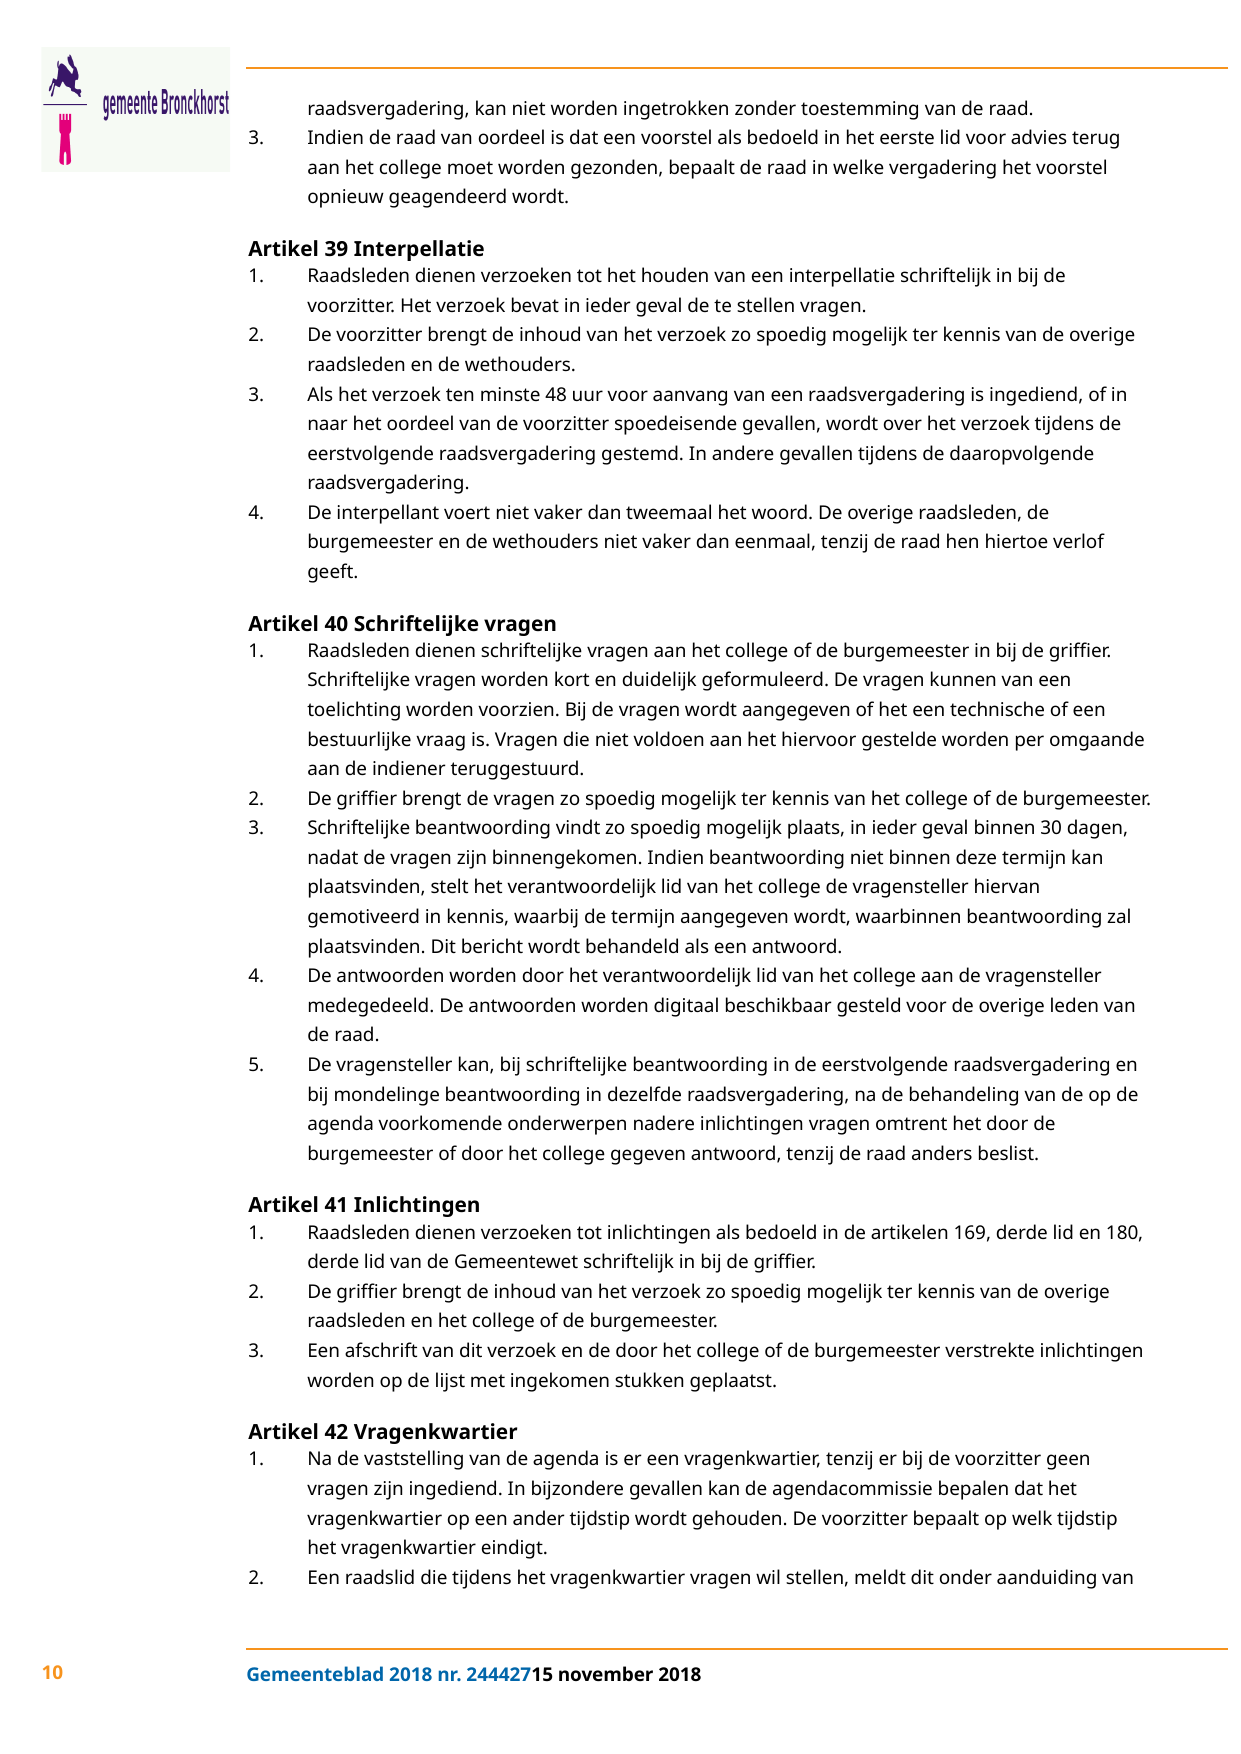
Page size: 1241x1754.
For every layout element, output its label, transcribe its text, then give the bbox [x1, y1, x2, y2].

list Raadsleden dienen schriftelijke vragen aan het college of de burgemeester in bij de griffier. Schriftelijke vragen worden kort en duidelijk geformuleerd. De vragen kunnen van een toelichting worden voorzien. Bij de vragen wordt aangegeven of het een technische of een bestuurlijke vraag is. Vragen die niet voldoen aan het hiervoor gestelde worden per omgaande aan de indiener teruggestuurd. [248, 637, 1152, 781]
text Artikel 41 Inlichtingen [248, 1190, 1152, 1219]
list De voorzitter brengt de inhoud van het verzoek zo spoedig mogelijk ter kennis van de overige raadsleden en de wethouders. [248, 322, 1152, 377]
picture [41, 47, 231, 172]
list Als het verzoek ten minste 48 uur voor aanvang van een raadsvergadering is ingediend, of in naar het oordeel van de voorzitter spoedeisende gevallen, wordt over het verzoek tijdens de eerstvolgende raadsvergadering gestemd. In andere gevallen tijdens de daaropvolgende raadsvergadering. [248, 381, 1152, 495]
text Artikel 42 Vragenkwartier [248, 1417, 1152, 1446]
list Raadsleden dienen verzoeken tot inlichtingen als bedoeld in de artikelen 169, derde lid en 180, derde lid van de Gemeentewet schriftelijk in bij de griffier. [248, 1219, 1152, 1274]
list Indien de raad van oordeel is dat een voorstel als bedoeld in het eerste lid voor advies terug aan het college moet worden gezonden, bepaalt de raad in welke vergadering het voorstel opnieuw geagendeerd wordt. [248, 124, 1152, 209]
list Na de vaststelling van de agenda is er een vragenkwartier, tenzij er bij de voorzitter geen vragen zijn ingediend. In bijzondere gevallen kan de agendacommissie bepalen dat het vragenkwartier op een ander tijdstip wordt gehouden. De voorzitter bepaalt op welk tijdstip het vragenkwartier eindigt. [248, 1446, 1152, 1560]
list Een afschrift van dit verzoek en de door het college of de burgemeester verstrekte inlichtingen worden op de lijst met ingekomen stukken geplaatst. [248, 1337, 1152, 1392]
text Artikel 39 Interpellatie [248, 234, 1152, 262]
list De antwoorden worden door het verantwoordelijk lid van het college aan de vragensteller medegedeeld. De antwoorden worden digitaal beschikbaar gesteld voor de overige leden van de raad. [248, 962, 1152, 1047]
text Artikel 40 Schriftelijke vragen [248, 609, 1152, 637]
list Raadsleden dienen verzoeken tot het houden van een interpellatie schriftelijk in bij de voorzitter. Het verzoek bevat in ieder geval de te stellen vragen. [248, 262, 1152, 318]
list De griffier brengt de vragen zo spoedig mogelijk ter kennis van het college of de burgemeester. [248, 785, 1152, 811]
list De griffier brengt de inhoud van het verzoek zo spoedig mogelijk ter kennis van de overige raadsleden en het college of de burgemeester. [248, 1278, 1152, 1333]
list Een raadslid die tijdens het vragenkwartier vragen wil stellen, meldt dit onder aanduiding van [248, 1564, 1152, 1590]
list raadsvergadering, kan niet worden ingetrokken zonder toestemming van de raad. [248, 95, 1152, 121]
list De interpellant voert niet vaker dan tweemaal het woord. De overige raadsleden, de burgemeester en de wethouders niet vaker dan eenmaal, tenzij de raad hen hiertoe verlof geeft. [248, 499, 1152, 584]
list Schriftelijke beantwoording vindt zo spoedig mogelijk plaats, in ieder geval binnen 30 dagen, nadat de vragen zijn binnengekomen. Indien beantwoording niet binnen deze termijn kan plaatsvinden, stelt het verantwoordelijk lid van het college de vragensteller hiervan gemotiveerd in kennis, waarbij de termijn aangegeven wordt, waarbinnen beantwoording zal plaatsvinden. Dit bericht wordt behandeld als een antwoord. [248, 814, 1152, 959]
list De vragensteller kan, bij schriftelijke beantwoording in de eerstvolgende raadsvergadering en bij mondelinge beantwoording in dezelfde raadsvergadering, na de behandeling van de op de agenda voorkomende onderwerpen nadere inlichtingen vragen omtrent het door de burgemeester of door het college gegeven antwoord, tenzij de raad anders beslist. [248, 1051, 1152, 1166]
